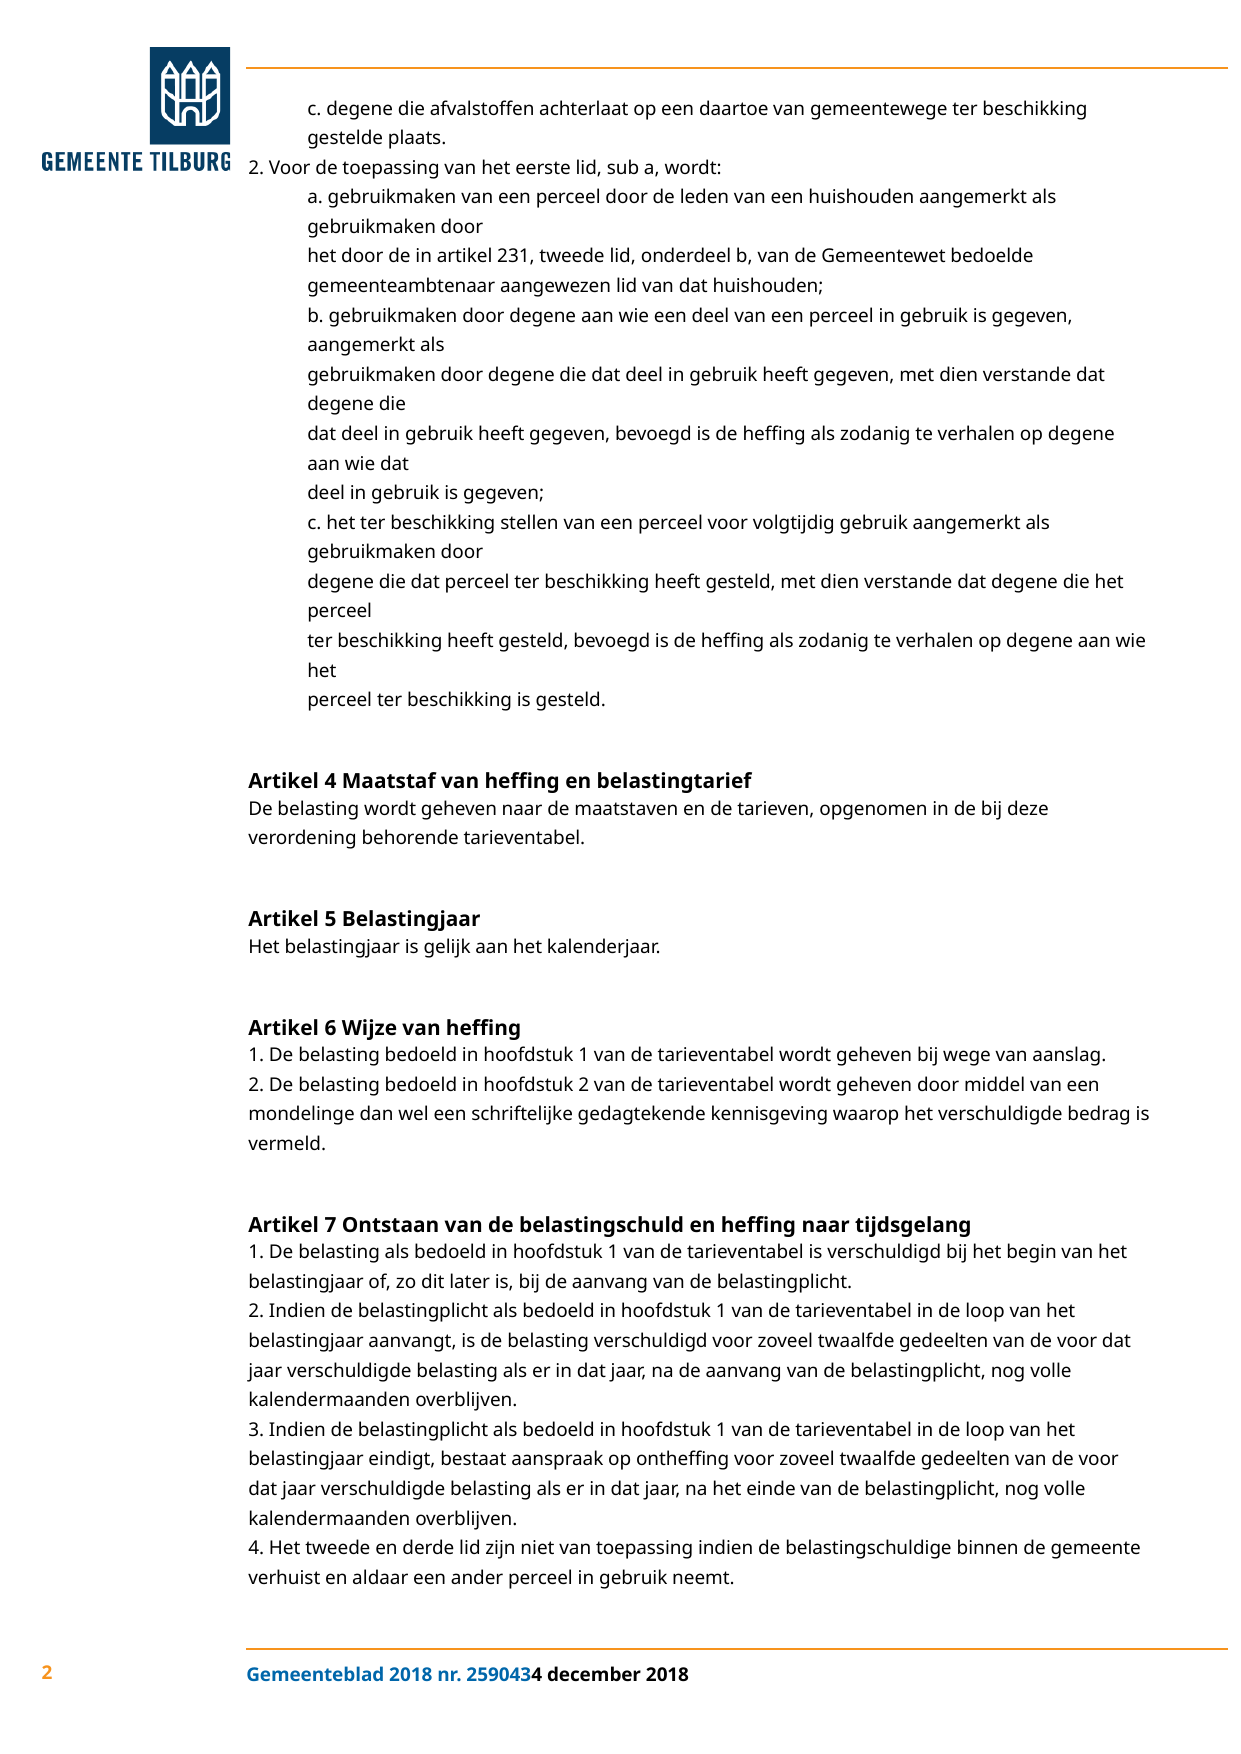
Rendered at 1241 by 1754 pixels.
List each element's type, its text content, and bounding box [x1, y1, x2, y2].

list c. degene die afvalstoffen achterlaat op een daartoe van gemeentewege ter beschikking gestelde plaats. [248, 95, 1152, 150]
list gemeenteambtenaar aangewezen lid van dat huishouden; [248, 272, 1152, 298]
list ter beschikking heeft gesteld, bevoegd is de heffing als zodanig te verhalen op degene aan wie het [248, 627, 1152, 683]
text Artikel 6 Wijze van heffing [248, 1013, 1152, 1041]
list perceel ter beschikking is gesteld. [248, 686, 1152, 712]
list het door de in artikel 231, tweede lid, onderdeel b, van de Gemeentewet bedoelde [248, 243, 1152, 268]
text Artikel 7 Ontstaan van de belastingschuld en heffing naar tijdsgelang [248, 1210, 1152, 1238]
picture [41, 47, 231, 172]
text Artikel 4 Maatstaf van heffing en belastingtarief [248, 766, 1152, 795]
text Artikel 5 Belastingjaar [248, 904, 1152, 933]
list degene die dat perceel ter beschikking heeft gesteld, met dien verstande dat degene die het perceel [248, 568, 1152, 623]
list deel in gebruik is gegeven; [248, 479, 1152, 505]
text 3. Indien de belastingplicht als bedoeld in hoofdstuk 1 van de tarieventabel in de loop van het belastingjaar eindigt, bestaat aanspraak op ontheffing voor zoveel twaalfde gedeelten van de voor dat jaar verschuldigde belasting als er in dat jaar, na het einde van de belastingplicht, nog volle kalendermaanden overblijven. [248, 1416, 1152, 1531]
text Het belastingjaar is gelijk aan het kalenderjaar. [248, 933, 1152, 959]
text 2. Voor de toepassing van het eerste lid, sub a, wordt: [248, 154, 1152, 180]
text 1. De belasting als bedoeld in hoofdstuk 1 van de tarieventabel is verschuldigd bij het begin van het belastingjaar of, zo dit later is, bij de aanvang van de belastingplicht. [248, 1238, 1152, 1294]
list gebruikmaken door degene die dat deel in gebruik heeft gegeven, met dien verstande dat degene die [248, 361, 1152, 416]
text 2. Indien de belastingplicht als bedoeld in hoofdstuk 1 van de tarieventabel in de loop van het belastingjaar aanvangt, is de belasting verschuldigd voor zoveel twaalfde gedeelten van de voor dat jaar verschuldigde belasting als er in dat jaar, na de aanvang van de belastingplicht, nog volle kalendermaanden overblijven. [248, 1298, 1152, 1412]
text 4. Het tweede en derde lid zijn niet van toepassing indien de belastingschuldige binnen de gemeente verhuist en aldaar een ander perceel in gebruik neemt. [248, 1534, 1152, 1590]
text 2. De belasting bedoeld in hoofdstuk 2 van de tarieventabel wordt geheven door middel van een mondelinge dan wel een schriftelijke gedagtekende kennisgeving waarop het verschuldigde bedrag is vermeld. [248, 1071, 1152, 1156]
text De belasting wordt geheven naar de maatstaven en de tarieven, opgenomen in de bij deze verordening behorende tarieventabel. [248, 795, 1152, 850]
list b. gebruikmaken door degene aan wie een deel van een perceel in gebruik is gegeven, aangemerkt als [248, 302, 1152, 357]
list a. gebruikmaken van een perceel door de leden van een huishouden aangemerkt als gebruikmaken door [248, 183, 1152, 239]
list c. het ter beschikking stellen van een perceel voor volgtijdig gebruik aangemerkt als gebruikmaken door [248, 509, 1152, 564]
text 1. De belasting bedoeld in hoofdstuk 1 van de tarieventabel wordt geheven bij wege van aanslag. [248, 1041, 1152, 1067]
list dat deel in gebruik heeft gegeven, bevoegd is de heffing als zodanig te verhalen op degene aan wie dat [248, 420, 1152, 476]
